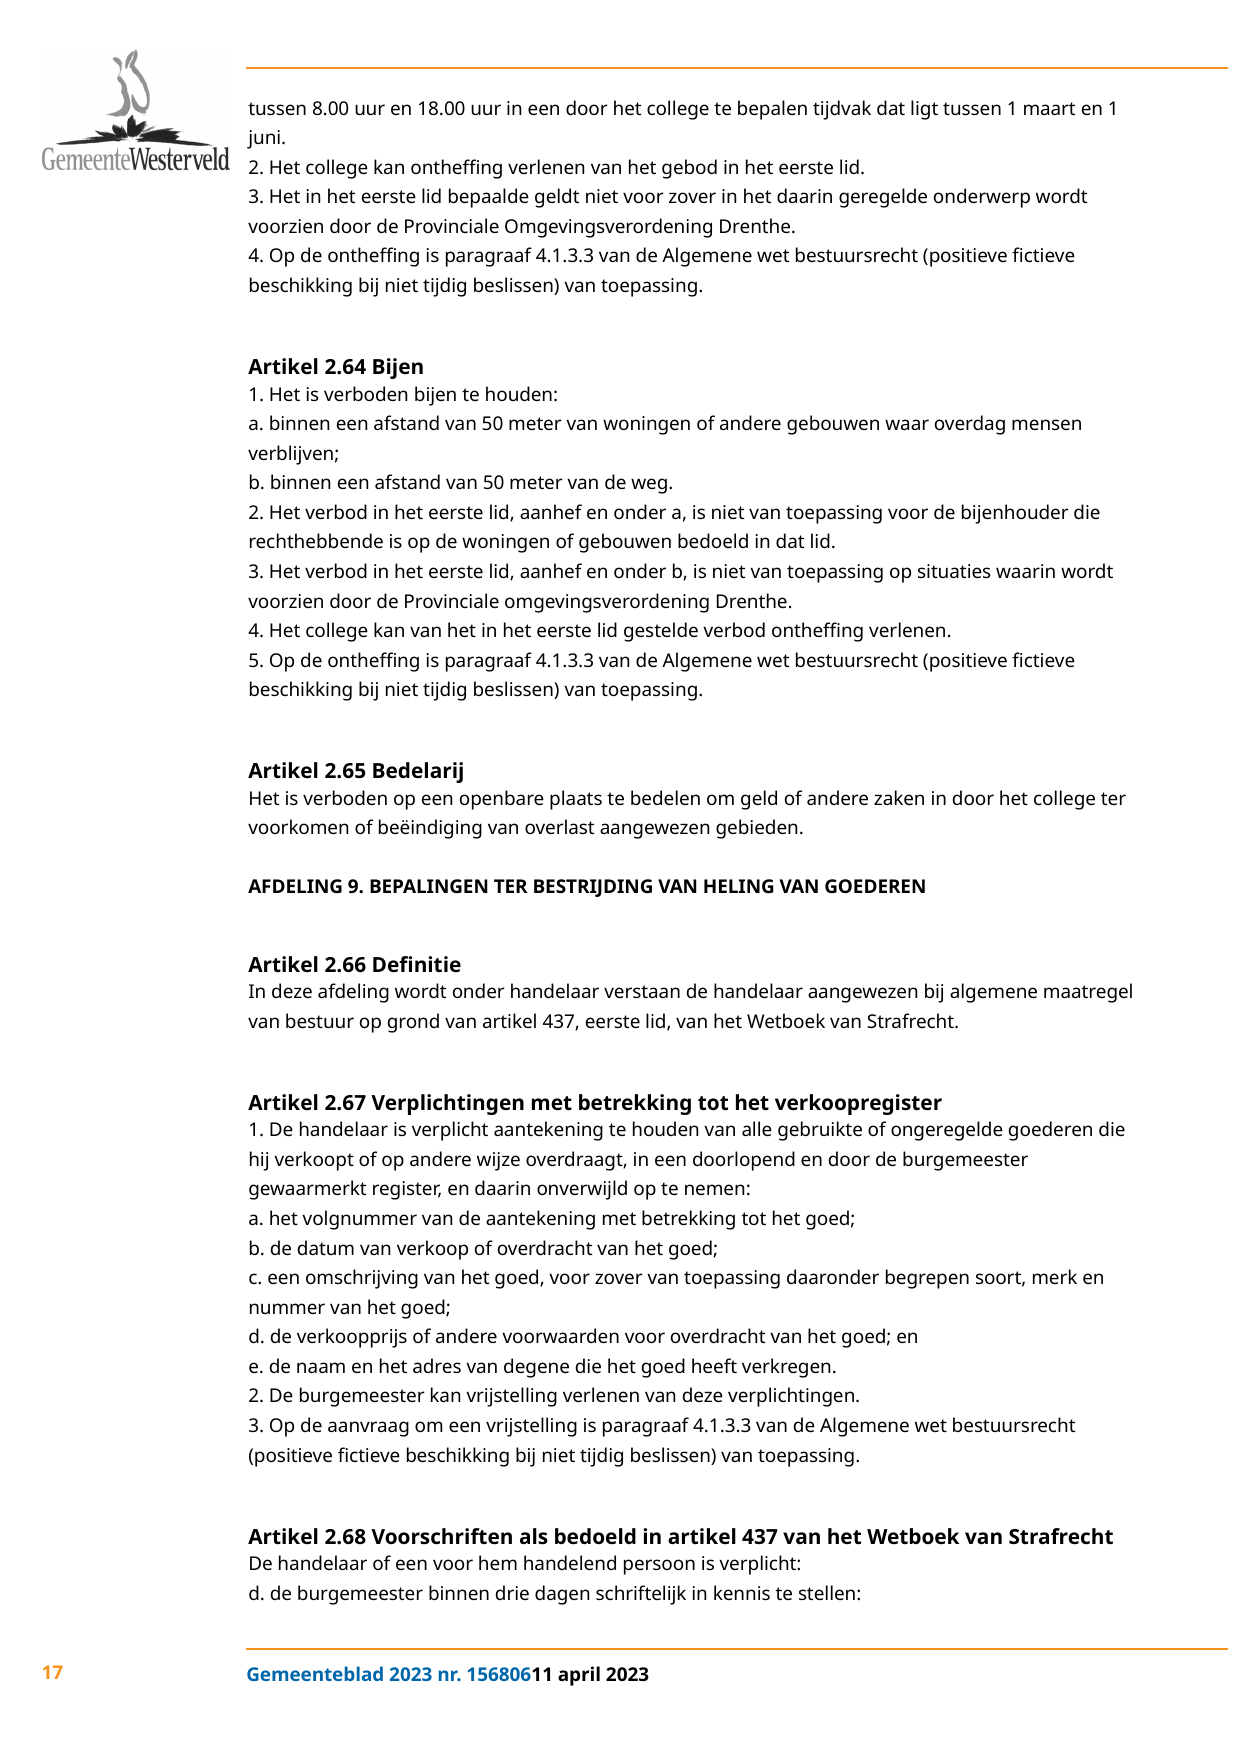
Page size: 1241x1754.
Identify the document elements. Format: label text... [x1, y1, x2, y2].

text Artikel 2.65 Bedelarij [248, 757, 1152, 785]
text 1. Het is verboden bijen te houden: [248, 381, 1152, 406]
text 4. Het college kan van het in het eerste lid gestelde verbod ontheffing verlenen. [248, 617, 1152, 643]
text b. de datum van verkoop of overdracht van het goed; [248, 1235, 1152, 1260]
text 5. Op de ontheffing is paragraaf 4.1.3.3 van de Algemene wet bestuursrecht (positieve fictieve beschikking bij niet tijdig beslissen) van toepassing. [248, 647, 1152, 702]
text Artikel 2.67 Verplichtingen met betrekking tot het verkoopregister [248, 1088, 1152, 1116]
text d. de verkoopprijs of andere voorwaarden voor overdracht van het goed; en [248, 1323, 1152, 1349]
text In deze afdeling wordt onder handelaar verstaan de handelaar aangewezen bij algemene maatregel van bestuur op grond van artikel 437, eerste lid, van het Wetboek van Strafrecht. [248, 978, 1152, 1034]
text 3. Het in het eerste lid bepaalde geldt niet voor zover in het daarin geregelde onderwerp wordt voorzien door de Provinciale Omgevingsverordening Drenthe. [248, 183, 1152, 239]
text a. het volgnummer van de aantekening met betrekking tot het goed; [248, 1205, 1152, 1231]
text c. een omschrijving van het goed, voor zover van toepassing daaronder begrepen soort, merk en nummer van het goed; [248, 1264, 1152, 1319]
text 2. Het college kan ontheffing verlenen van het gebod in het eerste lid. [248, 154, 1152, 180]
text a. binnen een afstand van 50 meter van woningen of andere gebouwen waar overdag mensen verblijven; [248, 410, 1152, 466]
text 1. De handelaar is verplicht aantekening te houden van alle gebruikte of ongeregelde goederen die hij verkoopt of op andere wijze overdraagt, in een doorlopend en door de burgemeester gewaarmerkt register, en daarin onverwijld op te nemen: [248, 1116, 1152, 1201]
text 2. De burgemeester kan vrijstelling verlenen van deze verplichtingen. [248, 1383, 1152, 1408]
text 4. Op de ontheffing is paragraaf 4.1.3.3 van de Algemene wet bestuursrecht (positieve fictieve beschikking bij niet tijdig beslissen) van toepassing. [248, 243, 1152, 298]
text tussen 8.00 uur en 18.00 uur in een door het college te bepalen tijdvak dat ligt tussen 1 maart en 1 juni. [248, 95, 1152, 150]
text Artikel 2.64 Bijen [248, 352, 1152, 381]
text Het is verboden op een openbare plaats te bedelen om geld of andere zaken in door het college ter voorkomen of beëindiging van overlast aangewezen gebieden. [248, 785, 1152, 840]
text 3. Op de aanvraag om een vrijstelling is paragraaf 4.1.3.3 van de Algemene wet bestuursrecht (positieve fictieve beschikking bij niet tijdig beslissen) van toepassing. [248, 1412, 1152, 1467]
text AFDELING 9. BEPALINGEN TER BESTRIJDING VAN HELING VAN GOEDEREN [248, 874, 1152, 899]
text Artikel 2.68 Voorschriften als bedoeld in artikel 437 van het Wetboek van Strafrecht [248, 1522, 1152, 1550]
text 2. Het verbod in het eerste lid, aanhef en onder a, is niet van toepassing voor de bijenhouder die rechthebbende is op de woningen of gebouwen bedoeld in dat lid. [248, 499, 1152, 554]
text De handelaar of een voor hem handelend persoon is verplicht: [248, 1550, 1152, 1576]
text b. binnen een afstand van 50 meter van de weg. [248, 469, 1152, 495]
text Artikel 2.66 Definitie [248, 950, 1152, 978]
text d. de burgemeester binnen drie dagen schriftelijk in kennis te stellen: [248, 1580, 1152, 1606]
text 3. Het verbod in het eerste lid, aanhef en onder b, is niet van toepassing op situaties waarin wordt voorzien door de Provinciale omgevingsverordening Drenthe. [248, 558, 1152, 613]
picture [41, 47, 231, 172]
text e. de naam en het adres van degene die het goed heeft verkregen. [248, 1353, 1152, 1379]
